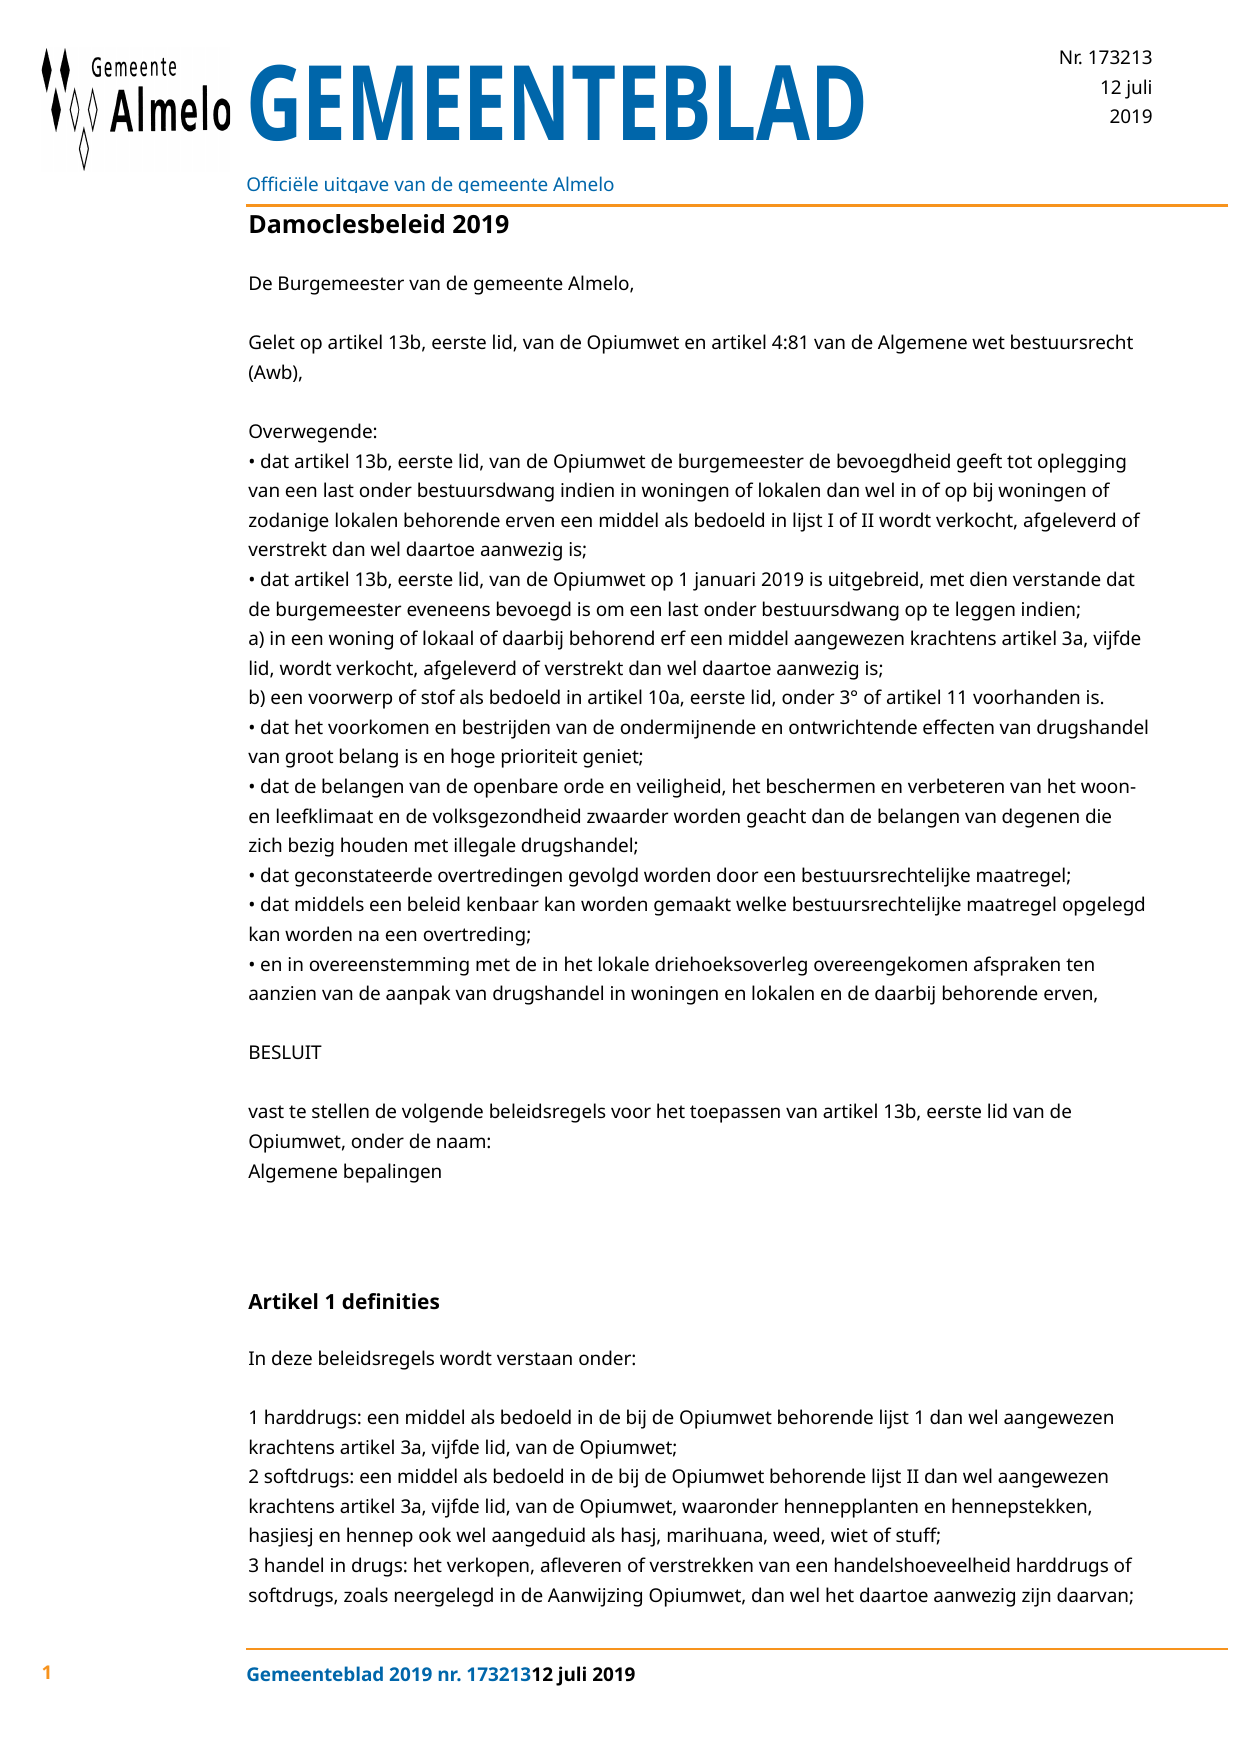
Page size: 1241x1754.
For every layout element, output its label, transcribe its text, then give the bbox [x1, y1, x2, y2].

text • dat artikel 13b, eerste lid, van de Opiumwet op 1 januari 2019 is uitgebreid, met dien verstande dat de burgemeester eveneens bevoegd is om een last onder bestuursdwang op te leggen indien; [248, 566, 1152, 621]
text • en in overeenstemming met de in het lokale driehoeksoverleg overeengekomen afspraken ten aanzien van de aanpak van drugshandel in woningen en lokalen en de daarbij behorende erven, [248, 951, 1152, 1006]
text Gelet op artikel 13b, eerste lid, van de Opiumwet en artikel 4:81 van de Algemene wet bestuursrecht (Awb), [248, 329, 1152, 385]
text De Burgemeester van de gemeente Almelo, [248, 270, 1152, 296]
text 3 handel in drugs: het verkopen, afleveren of verstrekken van een handelshoeveelheid harddrugs of softdrugs, zoals neergelegd in de Aanwijzing Opiumwet, dan wel het daartoe aanwezig zijn daarvan; [248, 1552, 1152, 1607]
text Algemene bepalingen [248, 1158, 1152, 1183]
text 2 softdrugs: een middel als bedoeld in de bij de Opiumwet behorende lijst II dan wel aangewezen krachtens artikel 3a, vijfde lid, van de Opiumwet, waaronder hennepplanten en hennepstekken, hasjiesj en hennep ook wel aangeduid als hasj, marihuana, weed, wiet of stuff; [248, 1463, 1152, 1548]
text • dat middels een beleid kenbaar kan worden gemaakt welke bestuursrechtelijke maatregel opgelegd kan worden na een overtreding; [248, 892, 1152, 947]
text Artikel 1 definities [248, 1287, 1152, 1316]
text Damoclesbeleid 2019 [248, 207, 1152, 241]
text • dat het voorkomen en bestrijden van de ondermijnende en ontwrichtende effecten van drugshandel van groot belang is en hoge prioriteit geniet; [248, 714, 1152, 769]
text b) een voorwerp of stof als bedoeld in artikel 10a, eerste lid, onder 3° of artikel 11 voorhanden is. [248, 684, 1152, 710]
text • dat geconstateerde overtredingen gevolgd worden door een bestuursrechtelijke maatregel; [248, 862, 1152, 888]
text vast te stellen de volgende beleidsregels voor het toepassen van artikel 13b, eerste lid van de Opiumwet, onder de naam: [248, 1099, 1152, 1154]
text In deze beleidsregels wordt verstaan onder: [248, 1345, 1152, 1371]
text • dat artikel 13b, eerste lid, van de Opiumwet de burgemeester de bevoegdheid geeft tot oplegging van een last onder bestuursdwang indien in woningen of lokalen dan wel in of op bij woningen of zodanige lokalen behorende erven een middel als bedoeld in lijst I of II wordt verkocht, afgeleverd of verstrekt dan wel daartoe aanwezig is; [248, 448, 1152, 562]
text 1 harddrugs: een middel als bedoeld in de bij de Opiumwet behorende lijst 1 dan wel aangewezen krachtens artikel 3a, vijfde lid, van de Opiumwet; [248, 1404, 1152, 1459]
picture [41, 47, 231, 172]
text Overwegende: [248, 418, 1152, 444]
text BESLUIT [248, 1039, 1152, 1065]
text • dat de belangen van de openbare orde en veiligheid, het beschermen en verbeteren van het woon- en leefklimaat en de volksgezondheid zwaarder worden geacht dan de belangen van degenen die zich bezig houden met illegale drugshandel; [248, 773, 1152, 858]
text a) in een woning of lokaal of daarbij behorend erf een middel aangewezen krachtens artikel 3a, vijfde lid, wordt verkocht, afgeleverd of verstrekt dan wel daartoe aanwezig is; [248, 625, 1152, 681]
